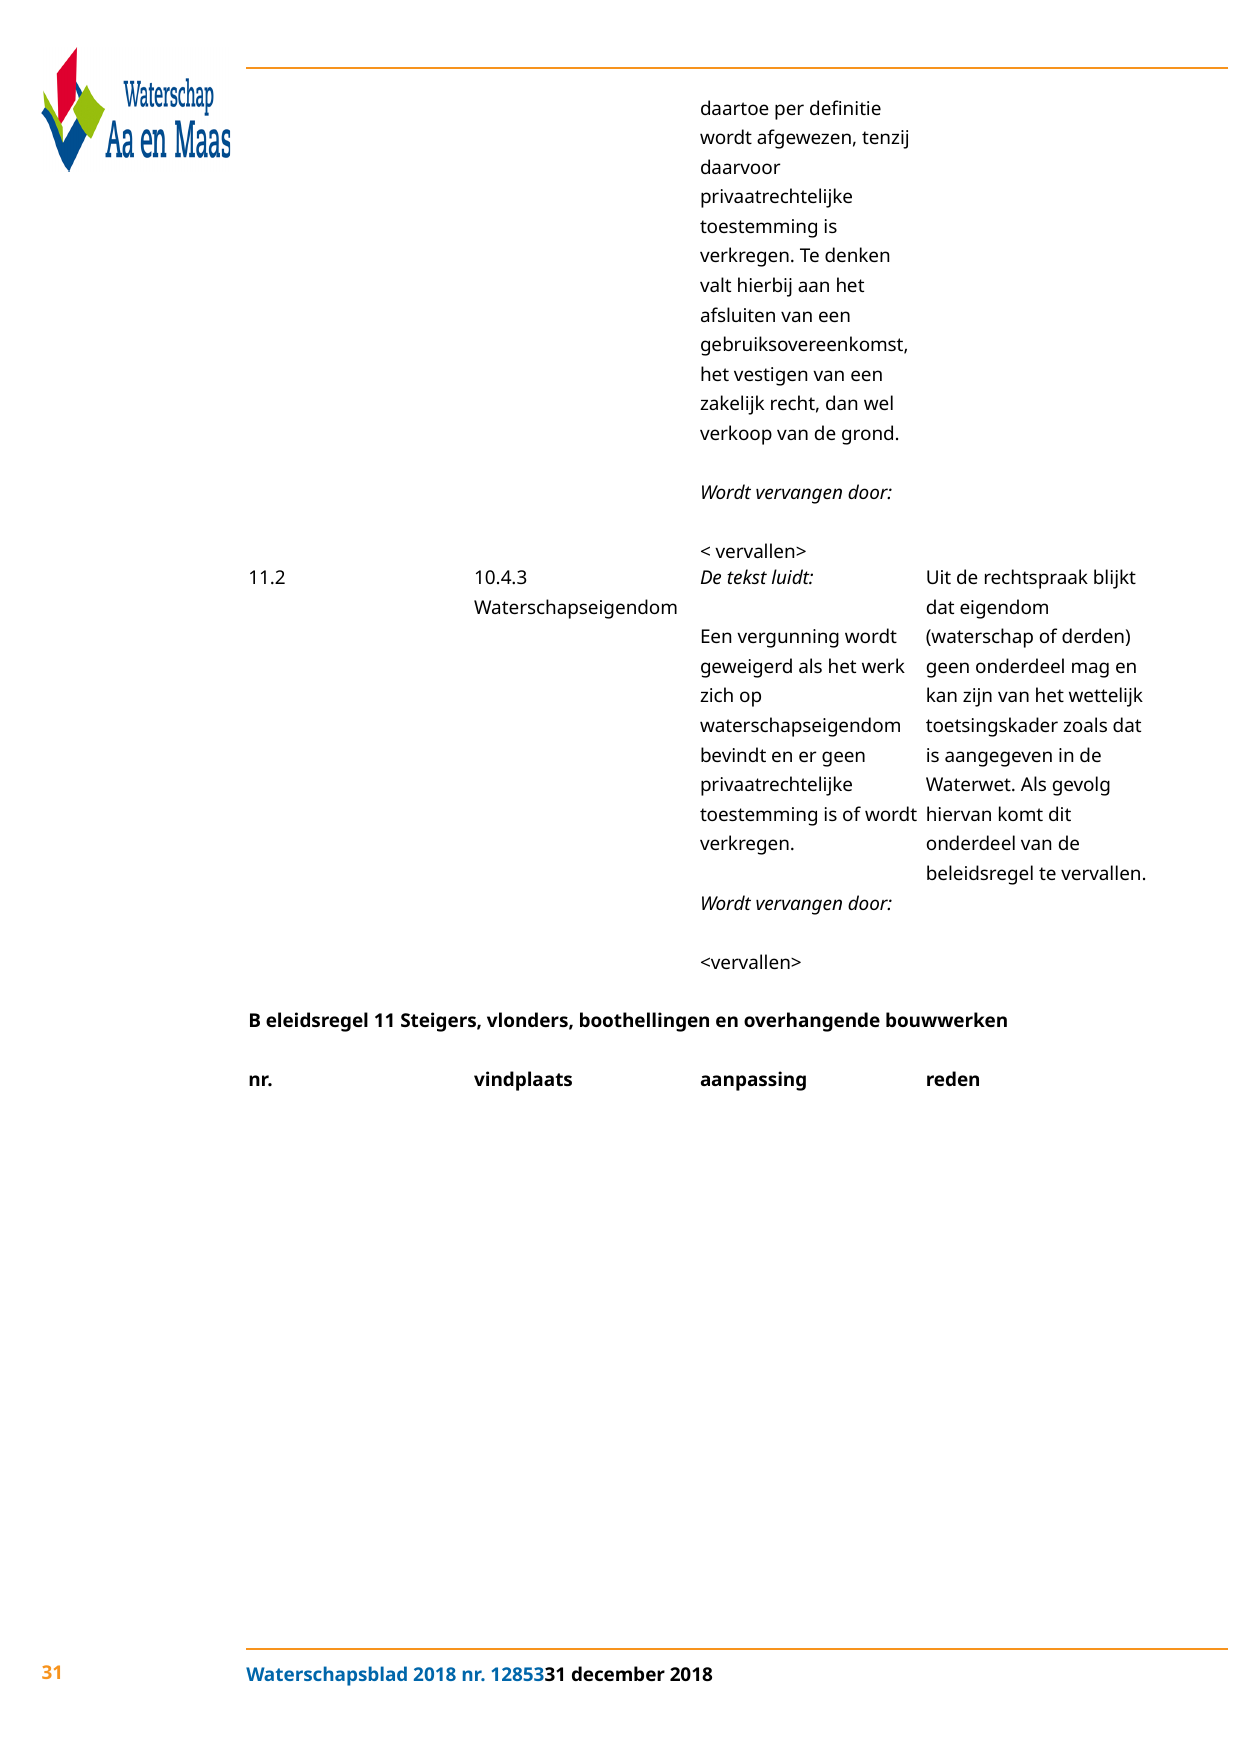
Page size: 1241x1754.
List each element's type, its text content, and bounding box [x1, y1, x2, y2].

table_header reden [926, 1067, 1152, 1092]
table_header aanpassing [700, 1067, 926, 1092]
table_cell daartoe per definitie wordt afgewezen, tenzij daarvoor privaatrechtelijke toestemming is verkregen. Te denken valt hierbij aan het afsluiten van een gebruiksovereenkomst, het vestigen van een zakelijk recht, dan wel verkoop van de grond. Wordt vervangen door: < vervallen> [700, 95, 926, 564]
table_header vindplaats [474, 1067, 700, 1092]
table_cell 11.2 [248, 564, 474, 974]
table_cell [248, 95, 474, 564]
table_cell [474, 95, 700, 564]
table_header nr. [248, 1067, 474, 1092]
text B eleidsregel 11 Steigers, vlonders, boothellingen en overhangende bouwwerken [248, 1007, 1152, 1033]
table_cell 10.4.3 Waterschapseigendom [474, 564, 700, 974]
table_cell De tekst luidt: Een vergunning wordt geweigerd als het werk zich op waterschapseigendom bevindt en er geen privaatrechtelijke toestemming is of wordt verkregen. Wordt vervangen door: <vervallen> [700, 564, 926, 974]
picture [41, 47, 231, 172]
table_cell [926, 95, 1152, 564]
table_cell Uit de rechtspraak blijkt dat eigendom (waterschap of derden) geen onderdeel mag en kan zijn van het wettelijk toetsingskader zoals dat is aangegeven in de Waterwet. Als gevolg hiervan komt dit onderdeel van de beleidsregel te vervallen. [926, 564, 1152, 974]
